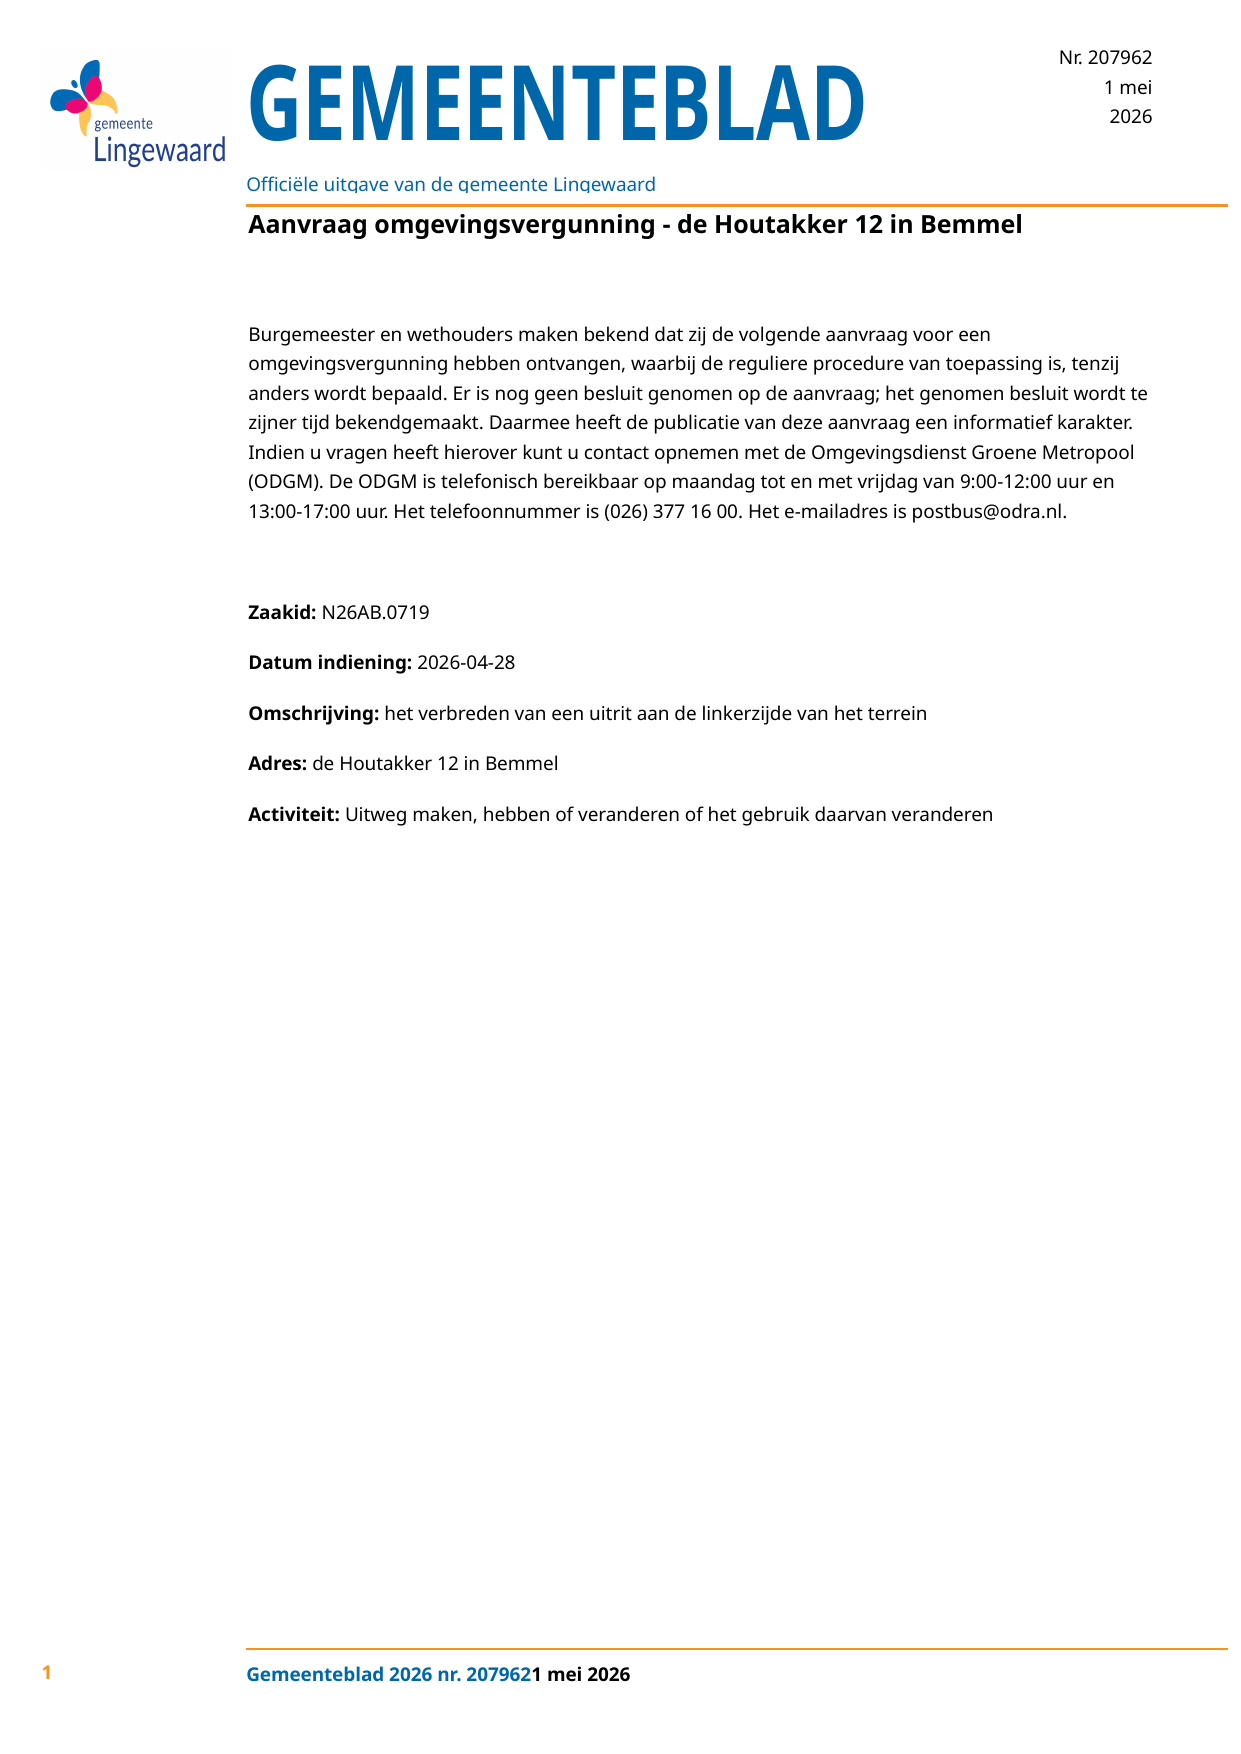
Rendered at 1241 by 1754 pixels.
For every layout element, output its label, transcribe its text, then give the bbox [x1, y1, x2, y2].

text Adres: de Houtakker 12 in Bemmel [248, 750, 1152, 776]
text Aanvraag omgevingsvergunning - de Houtakker 12 in Bemmel [248, 207, 1152, 241]
text Zaakid: N26AB.0719 [248, 599, 1152, 625]
text Omschrijving: het verbreden van een uitrit aan de linkerzijde van het terrein [248, 700, 1152, 726]
picture [41, 47, 231, 172]
text Activiteit: Uitweg maken, hebben of veranderen of het gebruik daarvan veranderen [248, 801, 1152, 826]
text Burgemeester en wethouders maken bekend dat zij de volgende aanvraag voor een omgevingsvergunning hebben ontvangen, waarbij de reguliere procedure van toepassing is, tenzij anders wordt bepaald. Er is nog geen besluit genomen op de aanvraag; het genomen besluit wordt te zijner tijd bekendgemaakt. Daarmee heeft de publicatie van deze aanvraag een informatief karakter. Indien u vragen heeft hierover kunt u contact opnemen met de Omgevingsdienst Groene Metropool (ODGM). De ODGM is telefonisch bereikbaar op maandag tot en met vrijdag van 9:00-12:00 uur en 13:00-17:00 uur. Het telefoonnummer is (026) 377 16 00. Het e-mailadres is postbus@odra.nl. [248, 321, 1152, 524]
text Datum indiening: 2026-04-28 [248, 649, 1152, 675]
